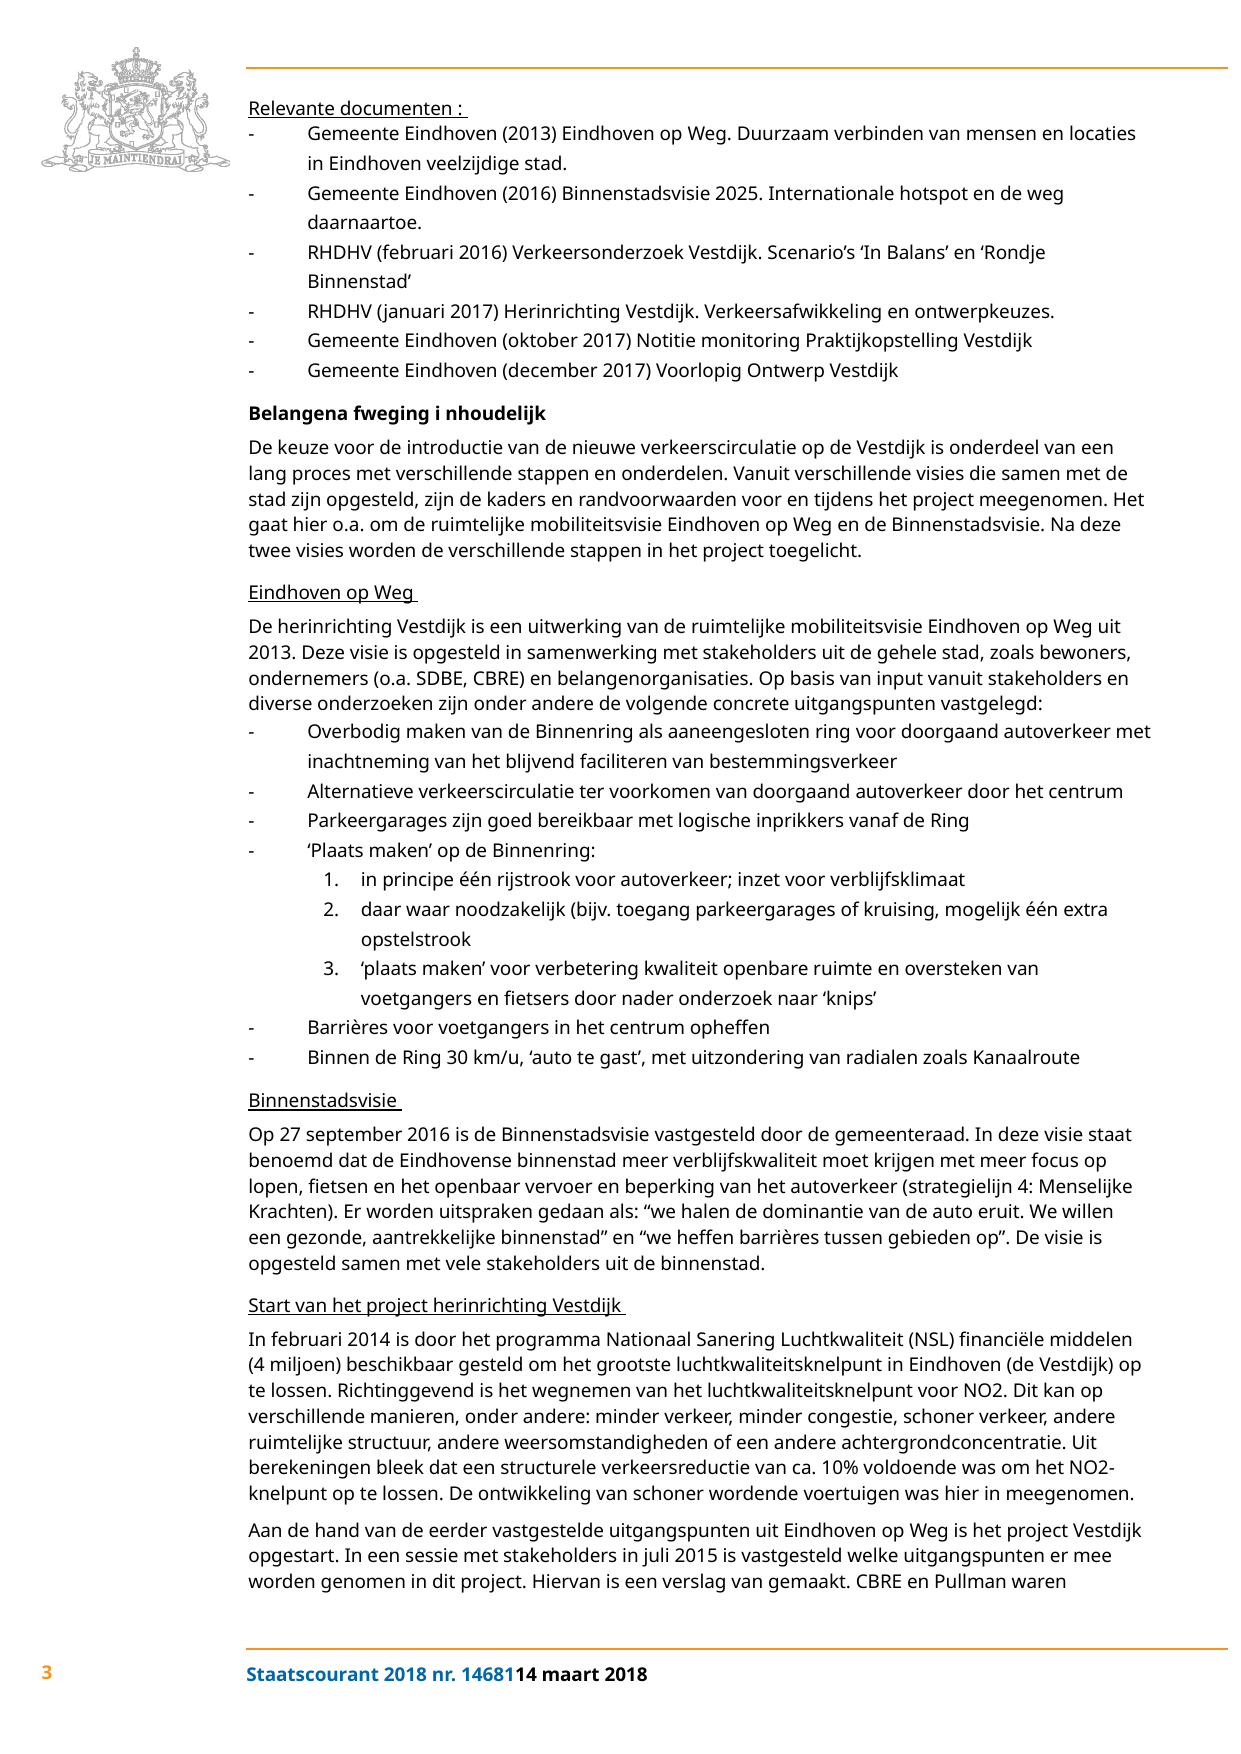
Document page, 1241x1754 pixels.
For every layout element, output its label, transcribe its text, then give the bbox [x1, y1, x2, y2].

text De herinrichting Vestdijk is een uitwerking van de ruimtelijke mobiliteitsvisie Eindhoven op Weg uit 2013. Deze visie is opgesteld in samenwerking met stakeholders uit de gehele stad, zoals bewoners, ondernemers (o.a. SDBE, CBRE) en belangenorganisaties. Op basis van input vanuit stakeholders en diverse onderzoeken zijn onder andere de volgende concrete uitgangspunten vastgelegd: [248, 613, 1152, 716]
list Gemeente Eindhoven (2016) Binnenstadsvisie 2025. Internationale hotspot en de weg daarnaartoe. [248, 180, 1152, 235]
text Op 27 september 2016 is de Binnenstadsvisie vastgesteld door de gemeenteraad. In deze visie staat benoemd dat de Eindhovense binnenstad meer verblijfskwaliteit moet krijgen met meer focus op lopen, fietsen en het openbaar vervoer en beperking van het autoverkeer (strategielijn 4: Menselijke Krachten). Er worden uitspraken gedaan als: “we halen de dominantie van de auto eruit. We willen een gezonde, aantrekkelijke binnenstad” en “we heffen barrières tussen gebieden op”. De visie is opgesteld samen met vele stakeholders uit de binnenstad. [248, 1121, 1152, 1276]
list daar waar noodzakelijk (bijv. toegang parkeergarages of kruising, mogelijk één extra opstelstrook [323, 896, 1152, 952]
list Parkeergarages zijn goed bereikbaar met logische inprikkers vanaf de Ring [248, 807, 1152, 833]
text Belangena fweging i nhoudelijk [248, 400, 1152, 426]
list in principe één rijstrook voor autoverkeer; inzet voor verblijfsklimaat [323, 867, 1152, 892]
list RHDHV (februari 2016) Verkeersonderzoek Vestdijk. Scenario’s ‘In Balans’ en ‘Rondje Binnenstad’ [248, 239, 1152, 294]
text Eindhoven op Weg [248, 579, 1152, 605]
list RHDHV (januari 2017) Herinrichting Vestdijk. Verkeersafwikkeling en ontwerpkeuzes. [248, 298, 1152, 324]
text Aan de hand van de eerder vastgestelde uitgangspunten uit Eindhoven op Weg is het project Vestdijk opgestart. In een sessie met stakeholders in juli 2015 is vastgesteld welke uitgangspunten er mee worden genomen in dit project. Hiervan is een verslag van gemaakt. CBRE en Pullman waren [248, 1517, 1152, 1594]
list Binnen de Ring 30 km/u, ‘auto te gast’, met uitzondering van radialen zoals Kanaalroute [248, 1044, 1152, 1070]
text De keuze voor de introductie van de nieuwe verkeerscirculatie op de Vestdijk is onderdeel van een lang proces met verschillende stappen en onderdelen. Vanuit verschillende visies die samen met de stad zijn opgesteld, zijn de kaders en randvoorwaarden voor en tijdens het project meegenomen. Het gaat hier o.a. om de ruimtelijke mobiliteitsvisie Eindhoven op Weg en de Binnenstadsvisie. Na deze twee visies worden de verschillende stappen in het project toegelicht. [248, 434, 1152, 563]
list Gemeente Eindhoven (oktober 2017) Notitie monitoring Praktijkopstelling Vestdijk [248, 328, 1152, 353]
text Start van het project herinrichting Vestdijk [248, 1292, 1152, 1318]
list ‘Plaats maken’ op de Binnenring: [248, 837, 1152, 863]
text Binnenstadsvisie [248, 1087, 1152, 1113]
list Overbodig maken van de Binnenring als aaneengesloten ring voor doorgaand autoverkeer met inachtneming van het blijvend faciliteren van bestemmingsverkeer [248, 719, 1152, 774]
list Alternatieve verkeerscirculatie ter voorkomen van doorgaand autoverkeer door het centrum [248, 778, 1152, 804]
list Gemeente Eindhoven (2013) Eindhoven op Weg. Duurzaam verbinden van mensen en locaties in Eindhoven veelzijdige stad. [248, 121, 1152, 176]
text In februari 2014 is door het programma Nationaal Sanering Luchtkwaliteit (NSL) financiële middelen (4 miljoen) beschikbaar gesteld om het grootste luchtkwaliteitsknelpunt in Eindhoven (de Vestdijk) op te lossen. Richtinggevend is het wegnemen van het luchtkwaliteitsknelpunt voor NO2. Dit kan op verschillende manieren, onder andere: minder verkeer, minder congestie, schoner verkeer, andere ruimtelijke structuur, andere weersomstandigheden of een andere achtergrondconcentratie. Uit berekeningen bleek dat een structurele verkeersreductie van ca. 10% voldoende was om het NO2-knelpunt op te lossen. De ontwikkeling van schoner wordende voertuigen was hier in meegenomen. [248, 1326, 1152, 1506]
list Gemeente Eindhoven (december 2017) Voorlopig Ontwerp Vestdijk [248, 357, 1152, 383]
picture [41, 47, 231, 172]
list ‘plaats maken’ voor verbetering kwaliteit openbare ruimte en oversteken van voetgangers en fietsers door nader onderzoek naar ‘knips’ [323, 955, 1152, 1011]
list Barrières voor voetgangers in het centrum opheffen [248, 1014, 1152, 1040]
text Relevante documenten : [248, 95, 1152, 121]
